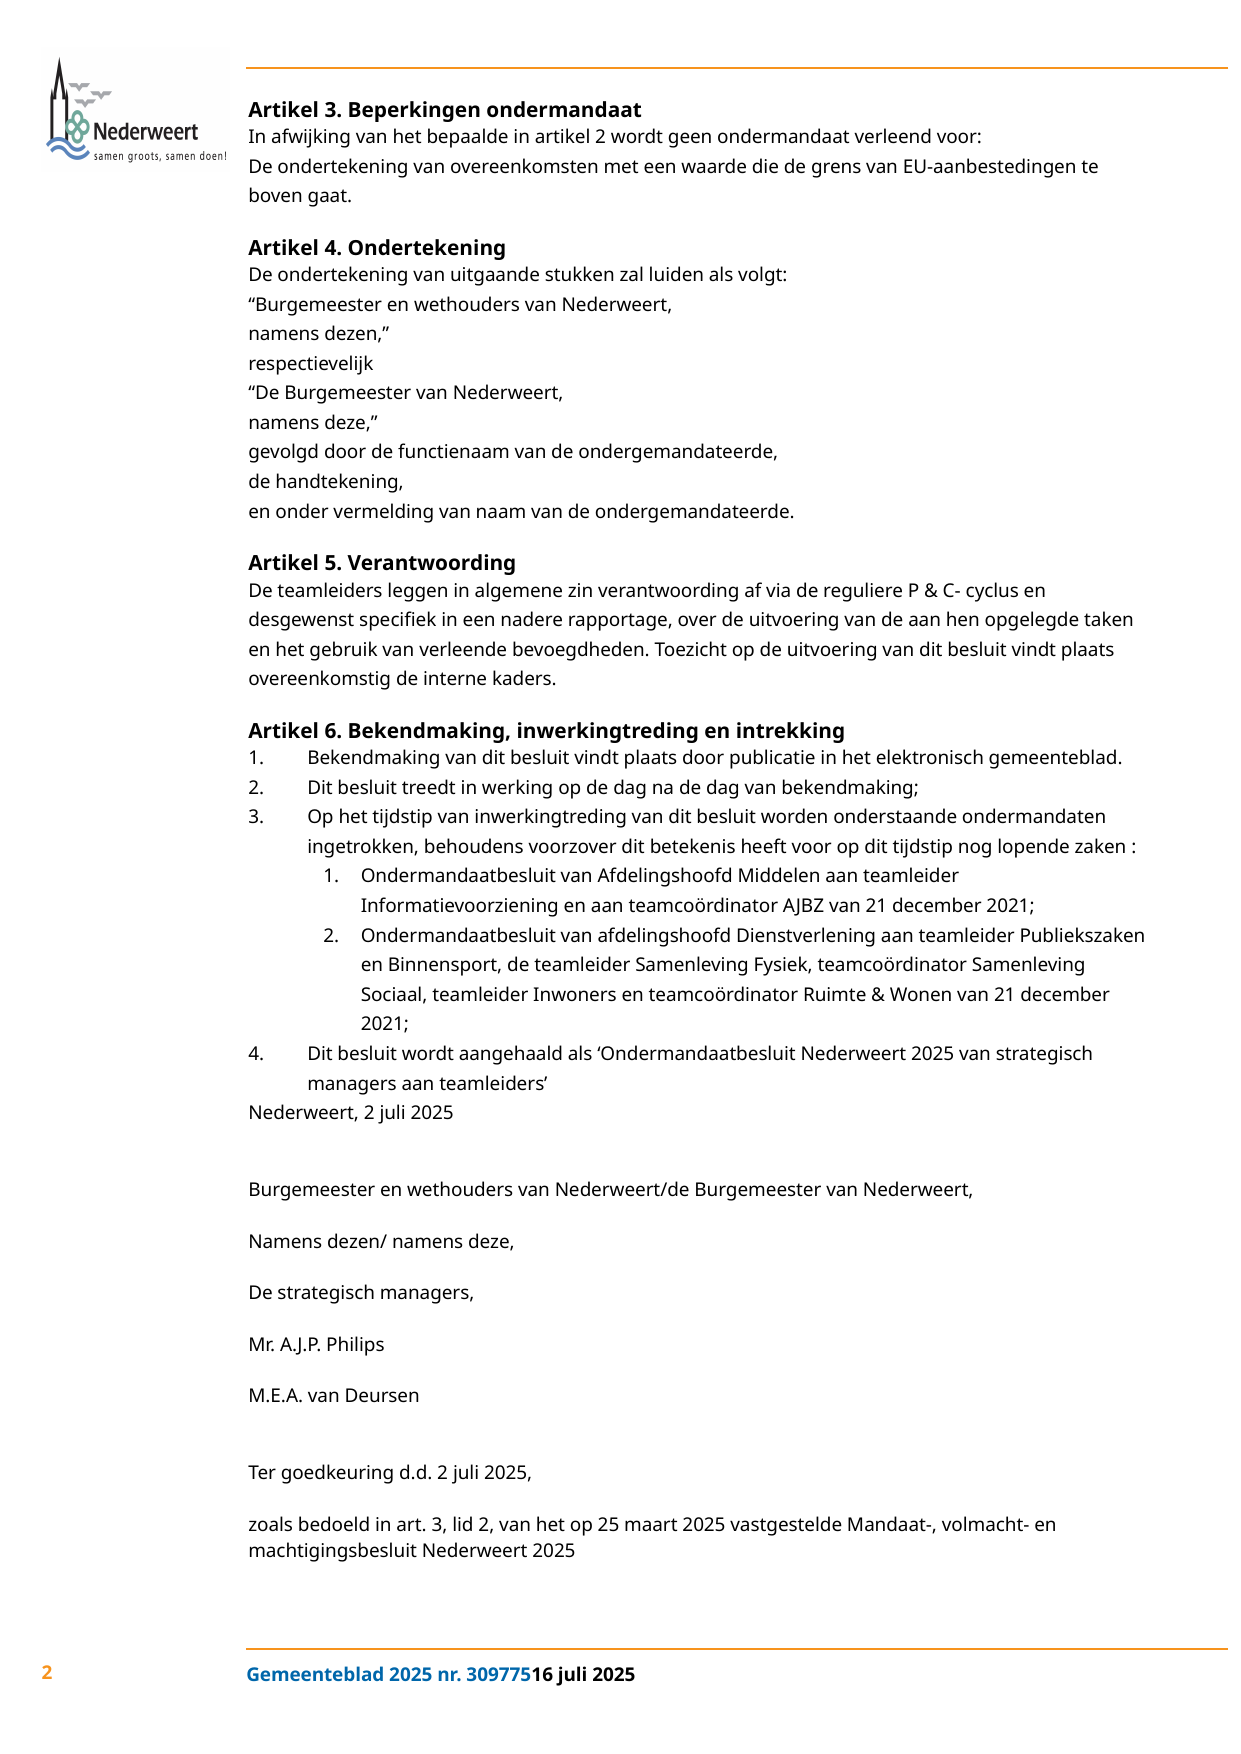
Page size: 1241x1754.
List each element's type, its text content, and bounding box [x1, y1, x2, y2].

text Burgemeester en wethouders van Nederweert/de Burgemeester van Nederweert, [248, 1177, 1152, 1202]
text en onder vermelding van naam van de ondergemandateerde. [248, 498, 1152, 524]
list Dit besluit wordt aangehaald als ‘Ondermandaatbesluit Nederweert 2025 van strategisch managers aan teamleiders’ [248, 1040, 1152, 1096]
text namens deze,” [248, 409, 1152, 435]
text namens dezen,” [248, 320, 1152, 346]
text Artikel 3. Beperkingen ondermandaat [248, 95, 1152, 123]
picture [41, 47, 231, 172]
text Nederweert, 2 juli 2025 [248, 1099, 1152, 1125]
list Bekendmaking van dit besluit vindt plaats door publicatie in het elektronisch gemeenteblad. [248, 744, 1152, 770]
list Dit besluit treedt in werking op de dag na de dag van bekendmaking; [248, 774, 1152, 800]
text “De Burgemeester van Nederweert, [248, 379, 1152, 405]
text M.E.A. van Deursen [248, 1382, 1152, 1408]
text De teamleiders leggen in algemene zin verantwoording af via de reguliere P & C- cyclus en desgewenst specifiek in een nadere rapportage, over de uitvoering van de aan hen opgelegde taken en het gebruik van verleende bevoegdheden. Toezicht op de uitvoering van dit besluit vindt plaats overeenkomstig de interne kaders. [248, 577, 1152, 691]
text Artikel 4. Ondertekening [248, 233, 1152, 261]
text In afwijking van het bepaalde in artikel 2 wordt geen ondermandaat verleend voor: [248, 123, 1152, 149]
text De ondertekening van overeenkomsten met een waarde die de grens van EU-aanbestedingen te boven gaat. [248, 153, 1152, 208]
text zoals bedoeld in art. 3, lid 2, van het op 25 maart 2025 vastgestelde Mandaat-, volmacht- en machtigingsbesluit Nederweert 2025 [248, 1511, 1152, 1562]
text Artikel 5. Verantwoording [248, 548, 1152, 577]
text gevolgd door de functienaam van de ondergemandateerde, [248, 439, 1152, 464]
text Ter goedkeuring d.d. 2 juli 2025, [248, 1459, 1152, 1485]
list Op het tijdstip van inwerkingtreding van dit besluit worden onderstaande ondermandaten ingetrokken, behoudens voorzover dit betekenis heeft voor op dit tijdstip nog lopende zaken : [248, 803, 1152, 859]
text Mr. A.J.P. Philips [248, 1331, 1152, 1357]
text Artikel 6. Bekendmaking, inwerkingtreding en intrekking [248, 716, 1152, 744]
text “Burgemeester en wethouders van Nederweert, [248, 291, 1152, 317]
text de handtekening, [248, 468, 1152, 494]
text De strategisch managers, [248, 1279, 1152, 1305]
text respectievelijk [248, 350, 1152, 376]
list Ondermandaatbesluit van afdelingshoofd Dienstverlening aan teamleider Publiekszaken en Binnensport, de teamleider Samenleving Fysiek, teamcoördinator Samenleving Sociaal, teamleider Inwoners en teamcoördinator Ruimte & Wonen van 21 december 2021; [323, 922, 1152, 1036]
list Ondermandaatbesluit van Afdelingshoofd Middelen aan teamleider Informatievoorziening en aan teamcoördinator AJBZ van 21 december 2021; [323, 863, 1152, 918]
text De ondertekening van uitgaande stukken zal luiden als volgt: [248, 261, 1152, 287]
text Namens dezen/ namens deze, [248, 1228, 1152, 1254]
